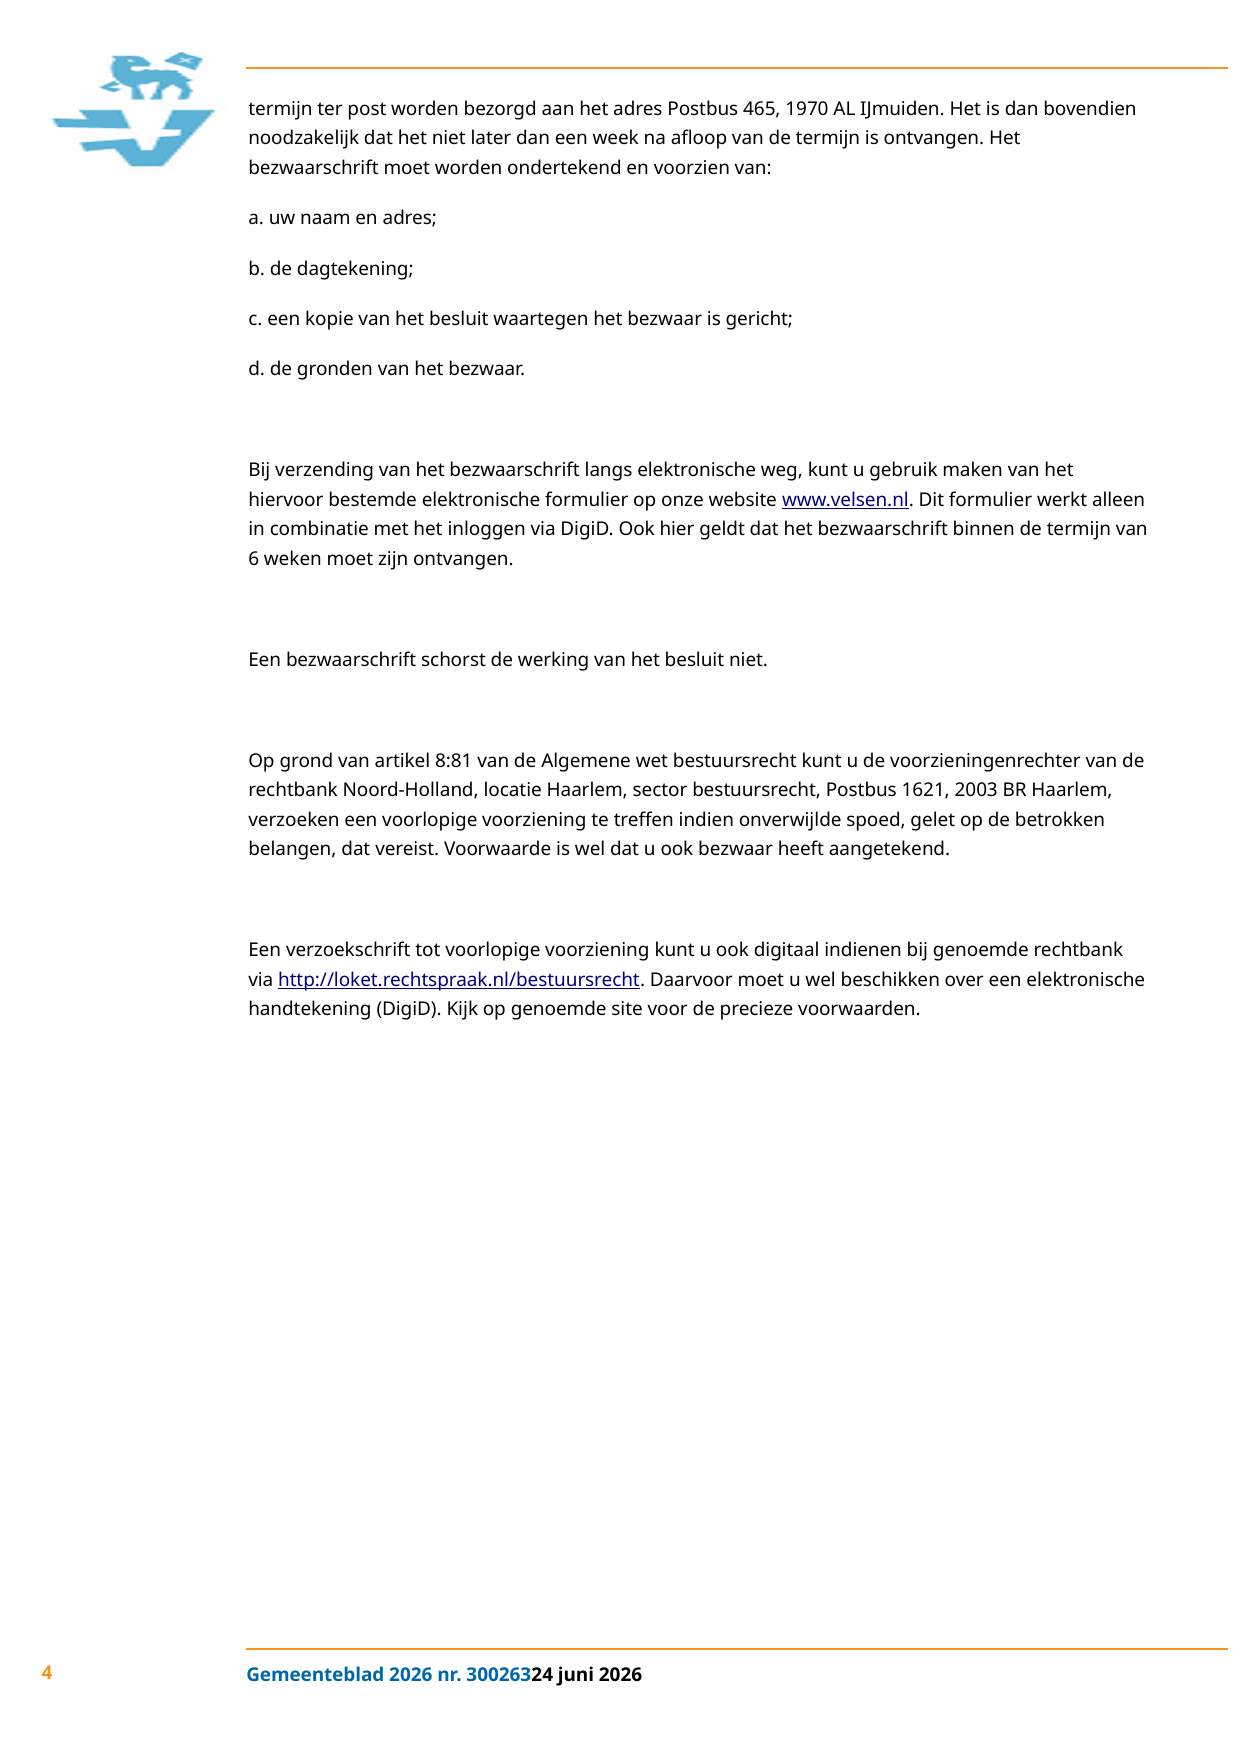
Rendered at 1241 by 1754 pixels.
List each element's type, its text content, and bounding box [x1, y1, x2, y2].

text Bij verzending van het bezwaarschrift langs elektronische weg, kunt u gebruik maken van het hiervoor bestemde elektronische formulier op onze website www.velsen.nl. Dit formulier werkt alleen in combinatie met het inloggen via DigiD. Ook hier geldt dat het bezwaarschrift binnen de termijn van 6 weken moet zijn ontvangen. [248, 456, 1152, 571]
picture [41, 47, 231, 172]
text d. de gronden van het bezwaar. [248, 356, 1152, 381]
text a. uw naam en adres; [248, 204, 1152, 230]
text Een bezwaarschrift schorst de werking van het besluit niet. [248, 646, 1152, 672]
text b. de dagtekening; [248, 255, 1152, 281]
text c. een kopie van het besluit waartegen het bezwaar is gericht; [248, 305, 1152, 331]
text Een verzoekschrift tot voorlopige voorziening kunt u ook digitaal indienen bij genoemde rechtbank via http://loket.rechtspraak.nl/bestuursrecht. Daarvoor moet u wel beschikken over een elektronische handtekening (DigiD). Kijk op genoemde site voor de precieze voorwaarden. [248, 936, 1152, 1021]
text termijn ter post worden bezorgd aan het adres Postbus 465, 1970 AL IJmuiden. Het is dan bovendien noodzakelijk dat het niet later dan een week na afloop van de termijn is ontvangen. Het bezwaarschrift moet worden ondertekend en voorzien van: [248, 95, 1152, 180]
text Op grond van artikel 8:81 van de Algemene wet bestuursrecht kunt u de voorzieningenrechter van de rechtbank Noord-Holland, locatie Haarlem, sector bestuursrecht, Postbus 1621, 2003 BR Haarlem, verzoeken een voorlopige voorziening te treffen indien onverwijlde spoed, gelet op de betrokken belangen, dat vereist. Voorwaarde is wel dat u ook bezwaar heeft aangetekend. [248, 747, 1152, 861]
